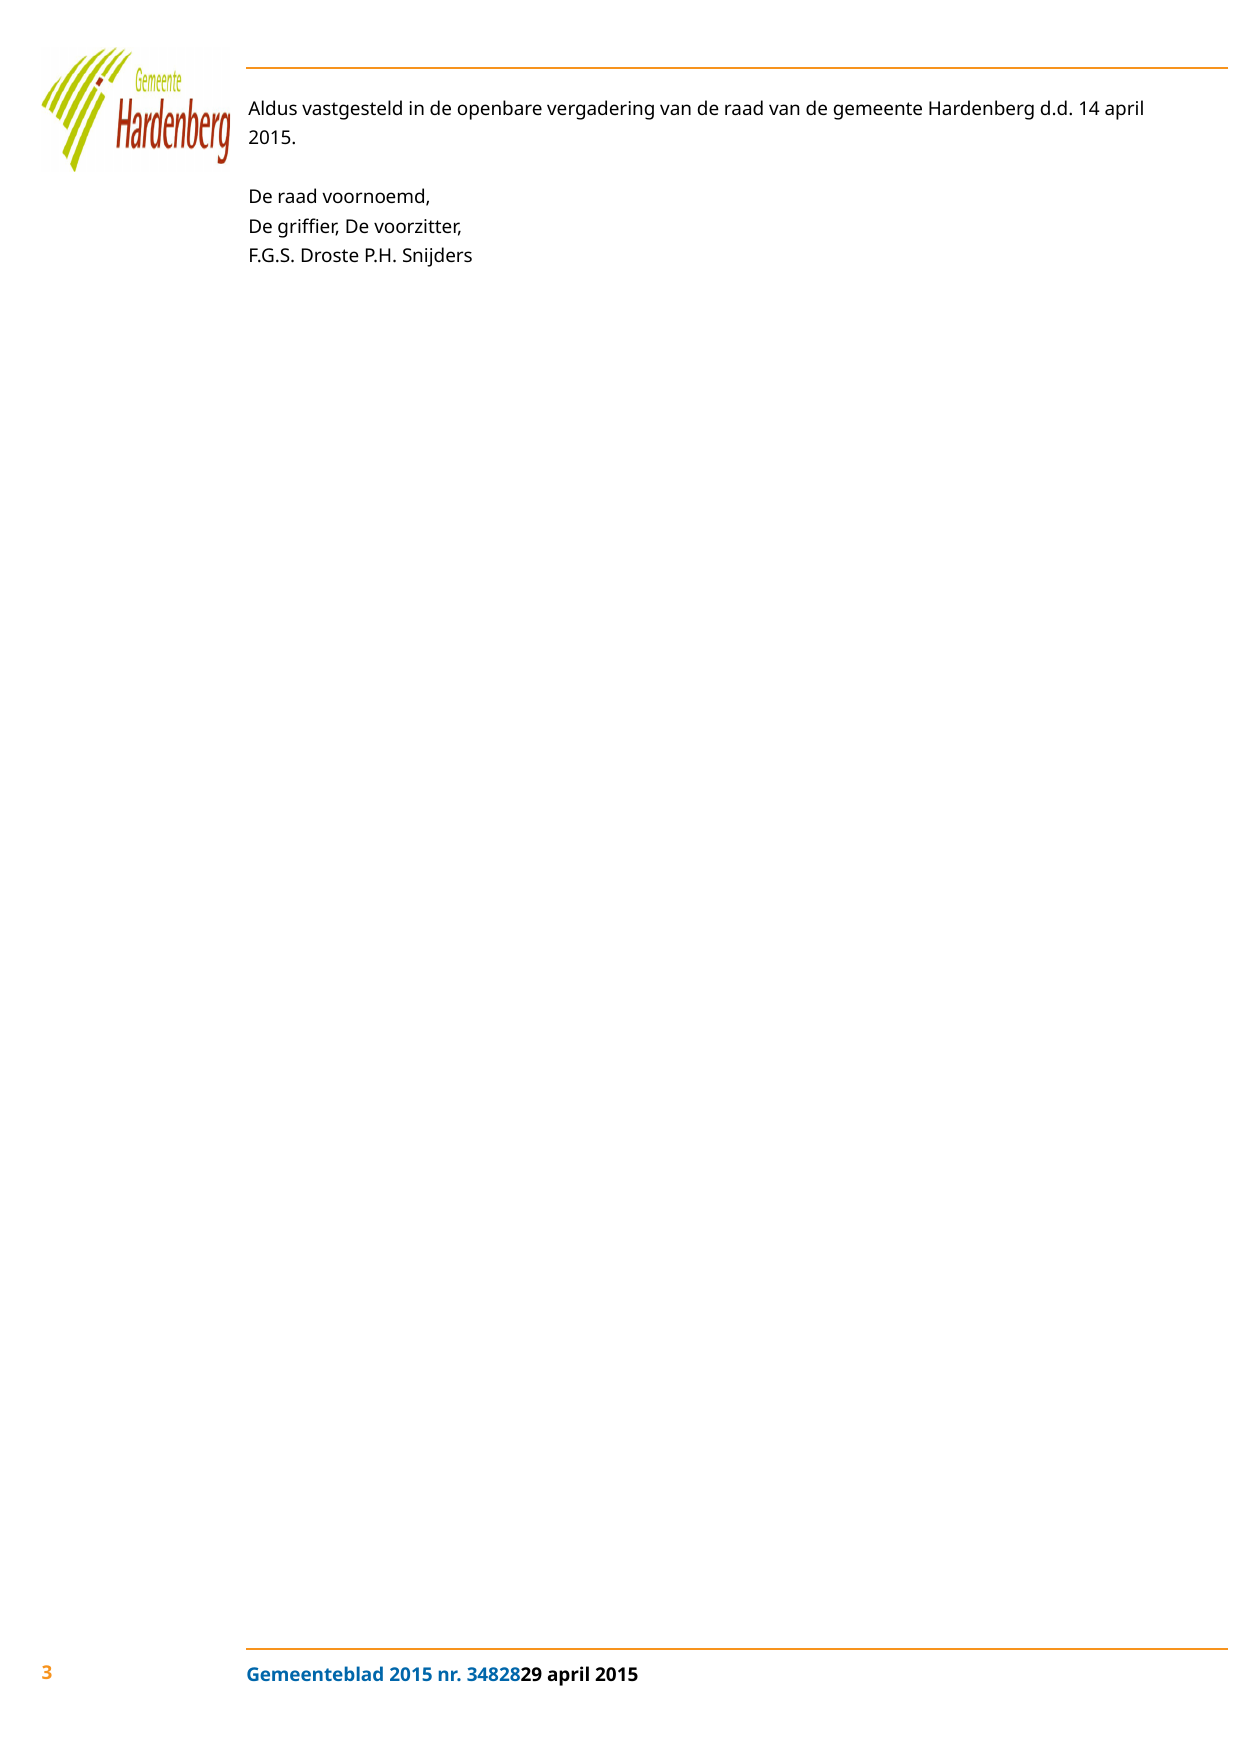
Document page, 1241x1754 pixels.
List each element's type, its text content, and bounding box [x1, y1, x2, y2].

picture [41, 47, 231, 172]
text Aldus vastgesteld in de openbare vergadering van de raad van de gemeente Hardenberg d.d. 14 april 2015. [248, 95, 1152, 150]
text De griffier, De voorzitter, [248, 213, 1152, 239]
text De raad voornoemd, [248, 183, 1152, 209]
text F.G.S. Droste P.H. Snijders [248, 243, 1152, 268]
